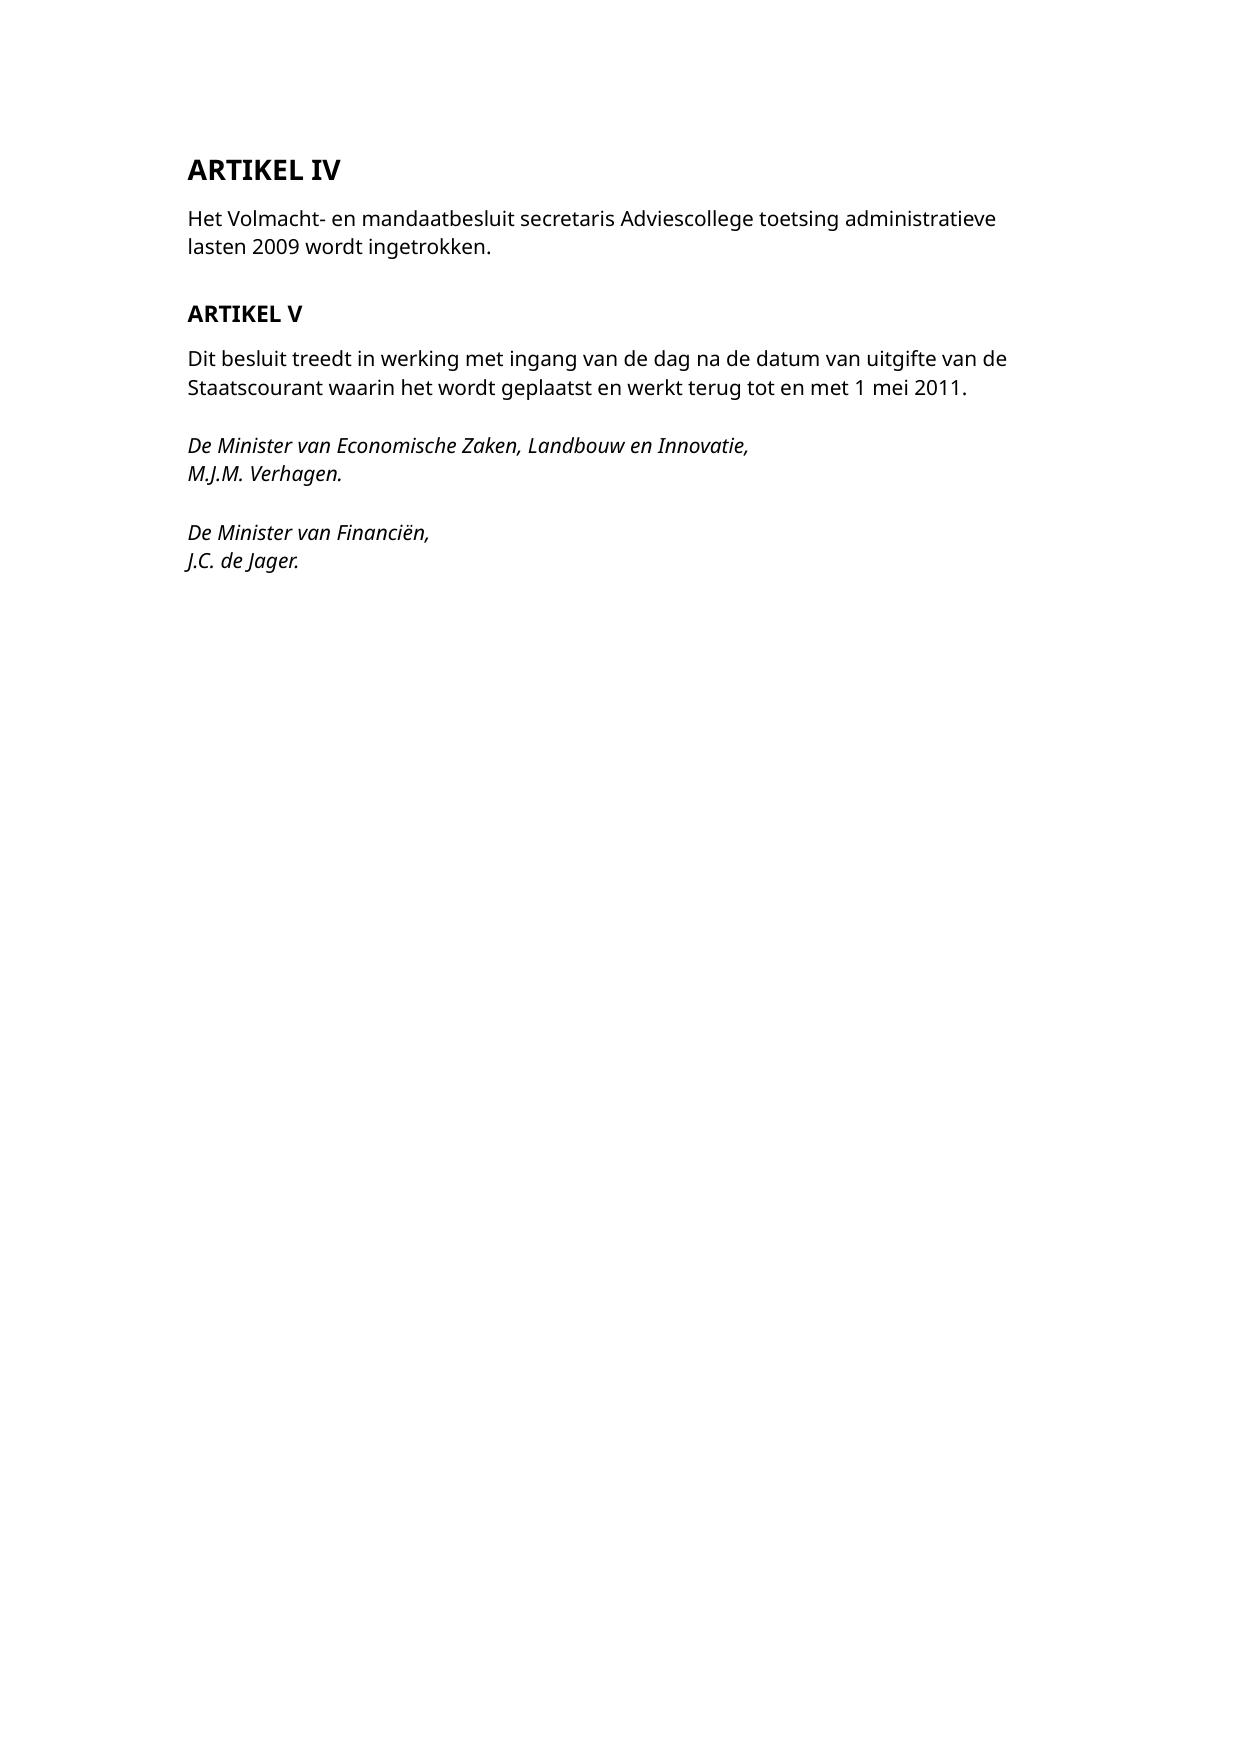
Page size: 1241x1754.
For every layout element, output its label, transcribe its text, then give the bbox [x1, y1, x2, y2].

text Dit besluit treedt in werking met ingang van de dag na de datum van uitgifte van de Staatscourant waarin het wordt geplaatst en werkt terug tot en met 1 mei 2011. [187, 344, 1053, 401]
text De Minister van Economische Zaken, Landbouw en Innovatie, [187, 431, 1053, 459]
text De Minister van Financiën, [187, 518, 1053, 546]
text M.J.M. Verhagen. [187, 459, 1053, 488]
text Het Volmacht- en mandaatbesluit secretaris Adviescollege toetsing administratieve lasten 2009 wordt ingetrokken. [187, 204, 1053, 261]
text J.C. de Jager. [187, 546, 1053, 575]
subtitle ARTIKEL V [187, 298, 1053, 329]
subtitle ARTIKEL IV [187, 150, 1053, 189]
